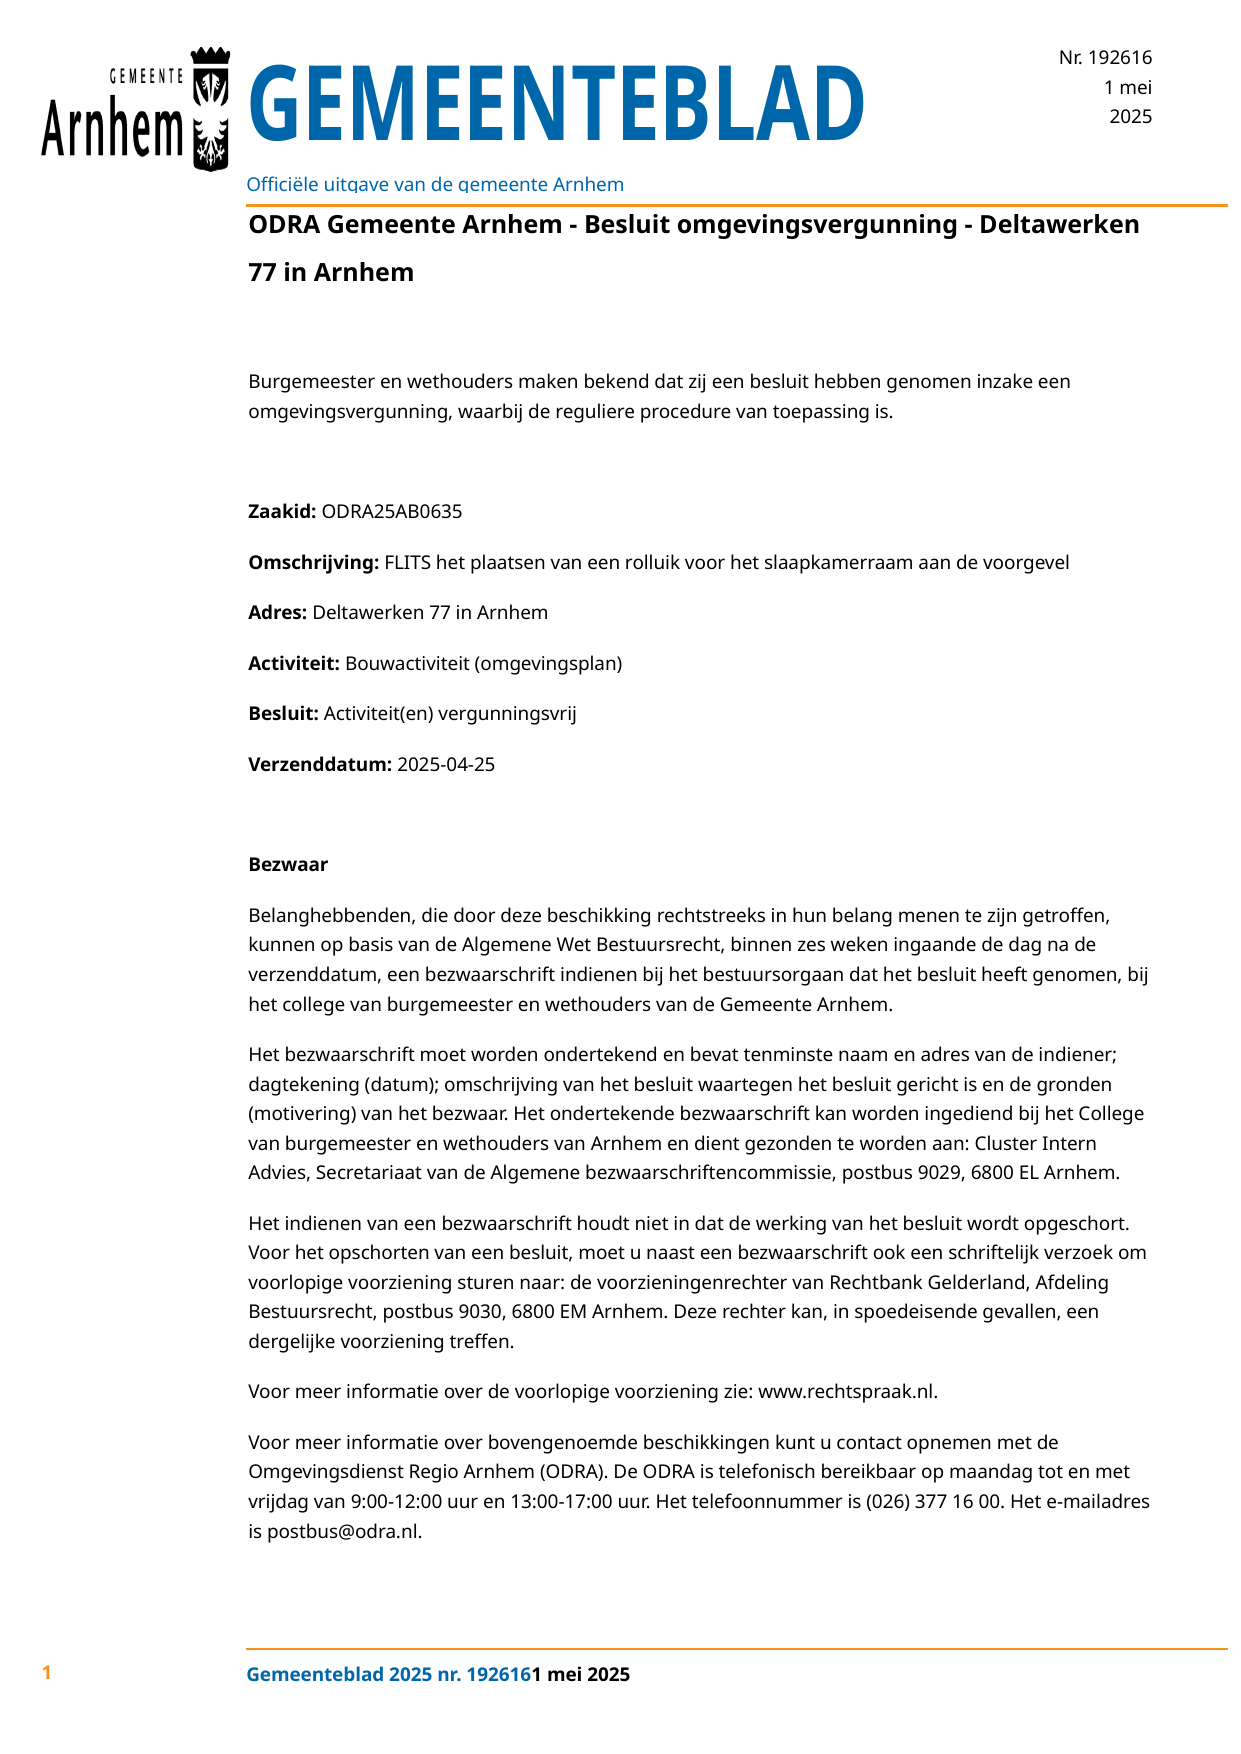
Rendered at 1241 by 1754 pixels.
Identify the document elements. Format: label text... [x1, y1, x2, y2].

text Bezwaar [248, 852, 1152, 877]
text Adres: Deltawerken 77 in Arnhem [248, 599, 1152, 625]
text Verzenddatum: 2025-04-25 [248, 751, 1152, 777]
text Voor meer informatie over bovengenoemde beschikkingen kunt u contact opnemen met de Omgevingsdienst Regio Arnhem (ODRA). De ODRA is telefonisch bereikbaar op maandag tot en met vrijdag van 9:00-12:00 uur en 13:00-17:00 uur. Het telefoonnummer is (026) 377 16 00. Het e-mailadres is postbus@odra.nl. [248, 1429, 1152, 1544]
text Besluit: Activiteit(en) vergunningsvrij [248, 700, 1152, 726]
text Omschrijving: FLITS het plaatsen van een rolluik voor het slaapkamerraam aan de voorgevel [248, 549, 1152, 575]
picture [41, 47, 231, 172]
text Het indienen van een bezwaarschrift houdt niet in dat de werking van het besluit wordt opgeschort. Voor het opschorten van een besluit, moet u naast een bezwaarschrift ook een schriftelijk verzoek om voorlopige voorziening sturen naar: de voorzieningenrechter van Rechtbank Gelderland, Afdeling Bestuursrecht, postbus 9030, 6800 EM Arnhem. Deze rechter kan, in spoedeisende gevallen, een dergelijke voorziening treffen. [248, 1210, 1152, 1354]
text Zaakid: ODRA25AB0635 [248, 499, 1152, 524]
text Activiteit: Bouwactiviteit (omgevingsplan) [248, 650, 1152, 676]
text Het bezwaarschrift moet worden ondertekend en bevat tenminste naam en adres van de indiener; dagtekening (datum); omschrijving van het besluit waartegen het besluit gericht is en de gronden (motivering) van het bezwaar. Het ondertekende bezwaarschrift kan worden ingediend bij het College van burgemeester en wethouders van Arnhem en dient gezonden te worden aan: Cluster Intern Advies, Secretariaat van de Algemene bezwaarschriftencommissie, postbus 9029, 6800 EL Arnhem. [248, 1041, 1152, 1185]
text Voor meer informatie over de voorlopige voorziening zie: www.rechtspraak.nl. [248, 1379, 1152, 1404]
text Belanghebbenden, die door deze beschikking rechtstreeks in hun belang menen te zijn getroffen, kunnen op basis van de Algemene Wet Bestuursrecht, binnen zes weken ingaande de dag na de verzenddatum, een bezwaarschrift indienen bij het bestuursorgaan dat het besluit heeft genomen, bij het college van burgemeester en wethouders van de Gemeente Arnhem. [248, 902, 1152, 1017]
text ODRA Gemeente Arnhem - Besluit omgevingsvergunning - Deltawerken 77 in Arnhem [248, 207, 1152, 288]
text Burgemeester en wethouders maken bekend dat zij een besluit hebben genomen inzake een omgevingsvergunning, waarbij de reguliere procedure van toepassing is. [248, 368, 1152, 424]
